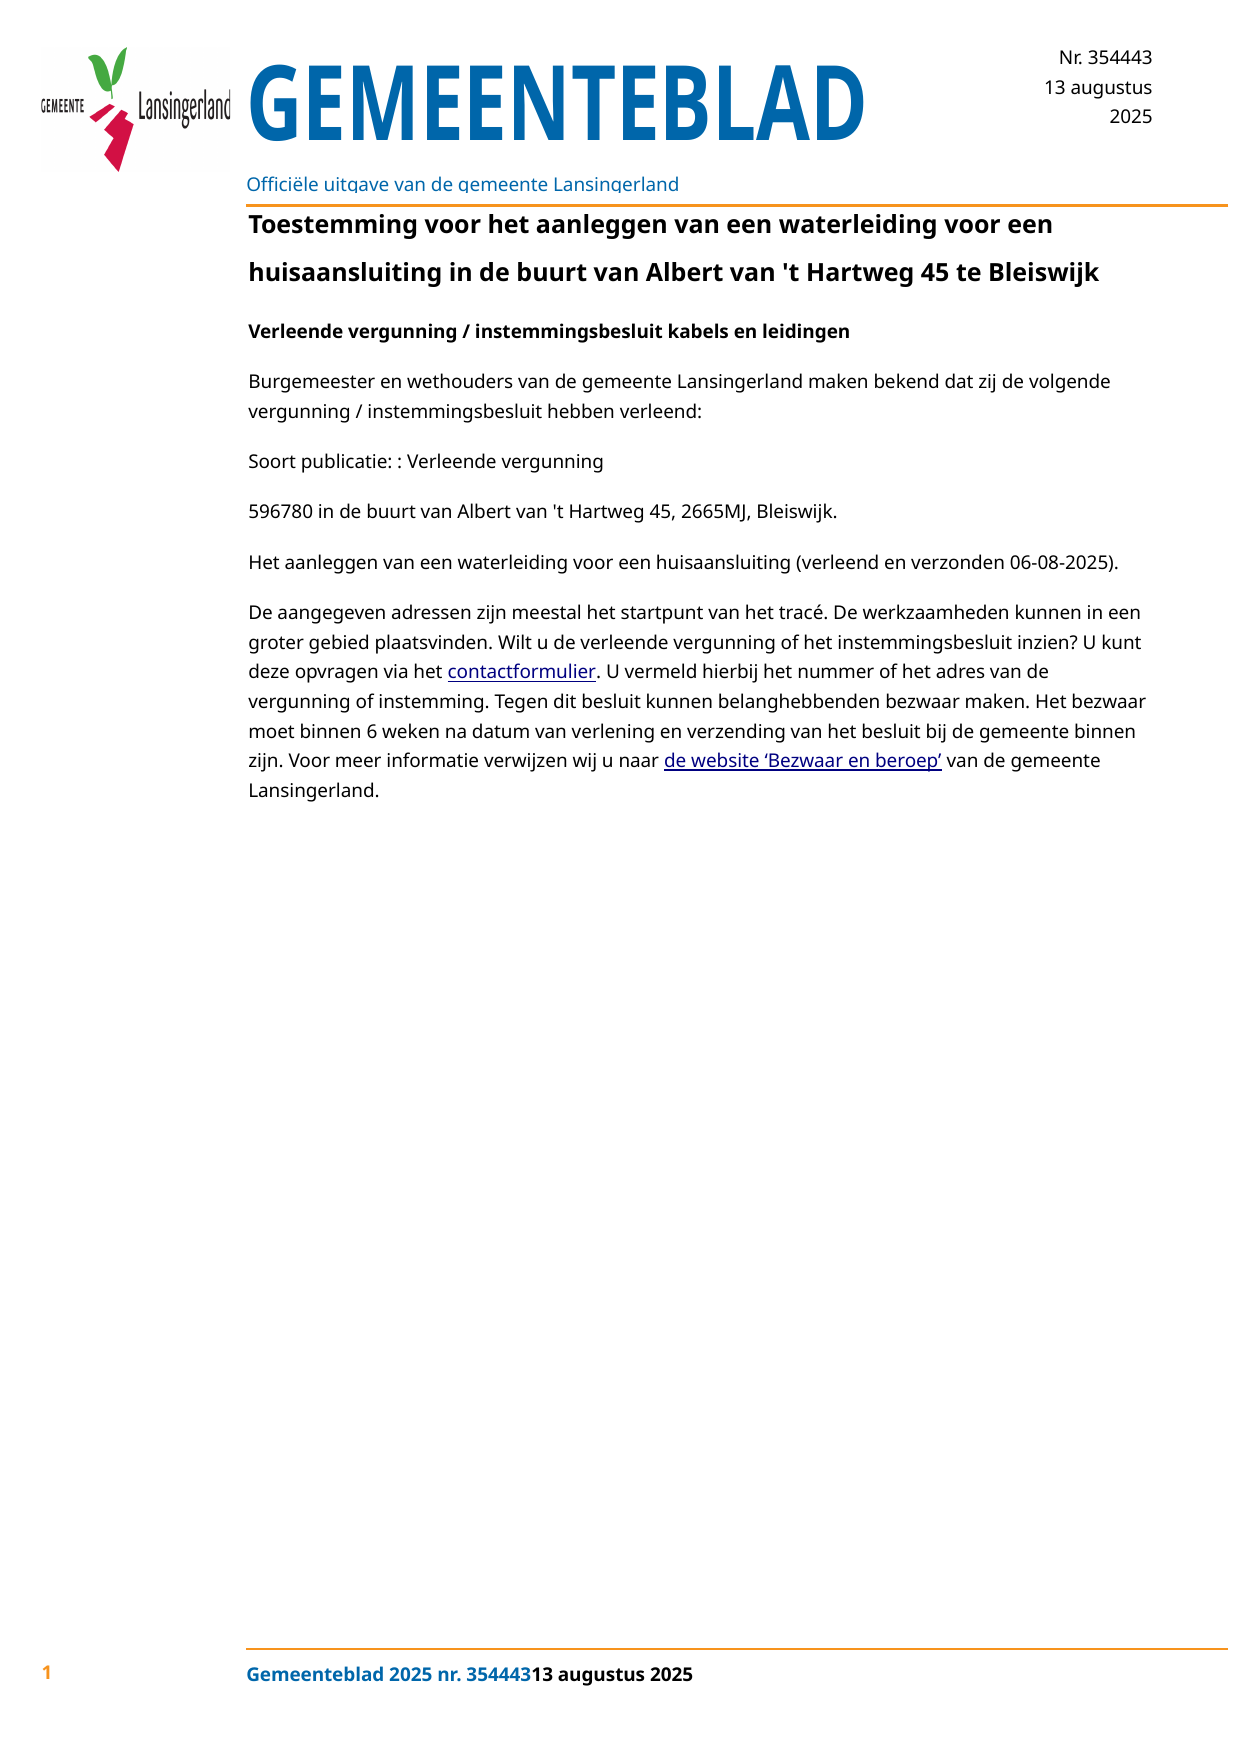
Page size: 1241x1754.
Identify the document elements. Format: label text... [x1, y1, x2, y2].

text Het aanleggen van een waterleiding voor een huisaansluiting (verleend en verzonden 06-08-2025). [248, 549, 1152, 575]
text Toestemming voor het aanleggen van een waterleiding voor een huisaansluiting in de buurt van Albert van 't Hartweg 45 te Bleiswijk [248, 207, 1152, 288]
text Burgemeester en wethouders van de gemeente Lansingerland maken bekend dat zij de volgende vergunning / instemmingsbesluit hebben verleend: [248, 368, 1152, 424]
picture [41, 47, 231, 172]
text 596780 in de buurt van Albert van 't Hartweg 45, 2665MJ, Bleiswijk. [248, 499, 1152, 524]
text Verleende vergunning / instemmingsbesluit kabels en leidingen [248, 318, 1152, 344]
text Soort publicatie: : Verleende vergunning [248, 448, 1152, 474]
text De aangegeven adressen zijn meestal het startpunt van het tracé. De werkzaamheden kunnen in een groter gebied plaatsvinden. Wilt u de verleende vergunning of het instemmingsbesluit inzien? U kunt deze opvragen via het contactformulier. U vermeld hierbij het nummer of het adres van de vergunning of instemming. Tegen dit besluit kunnen belanghebbenden bezwaar maken. Het bezwaar moet binnen 6 weken na datum van verlening en verzending van het besluit bij de gemeente binnen zijn. Voor meer informatie verwijzen wij u naar de website ‘Bezwaar en beroep’ van de gemeente Lansingerland. [248, 599, 1152, 803]
